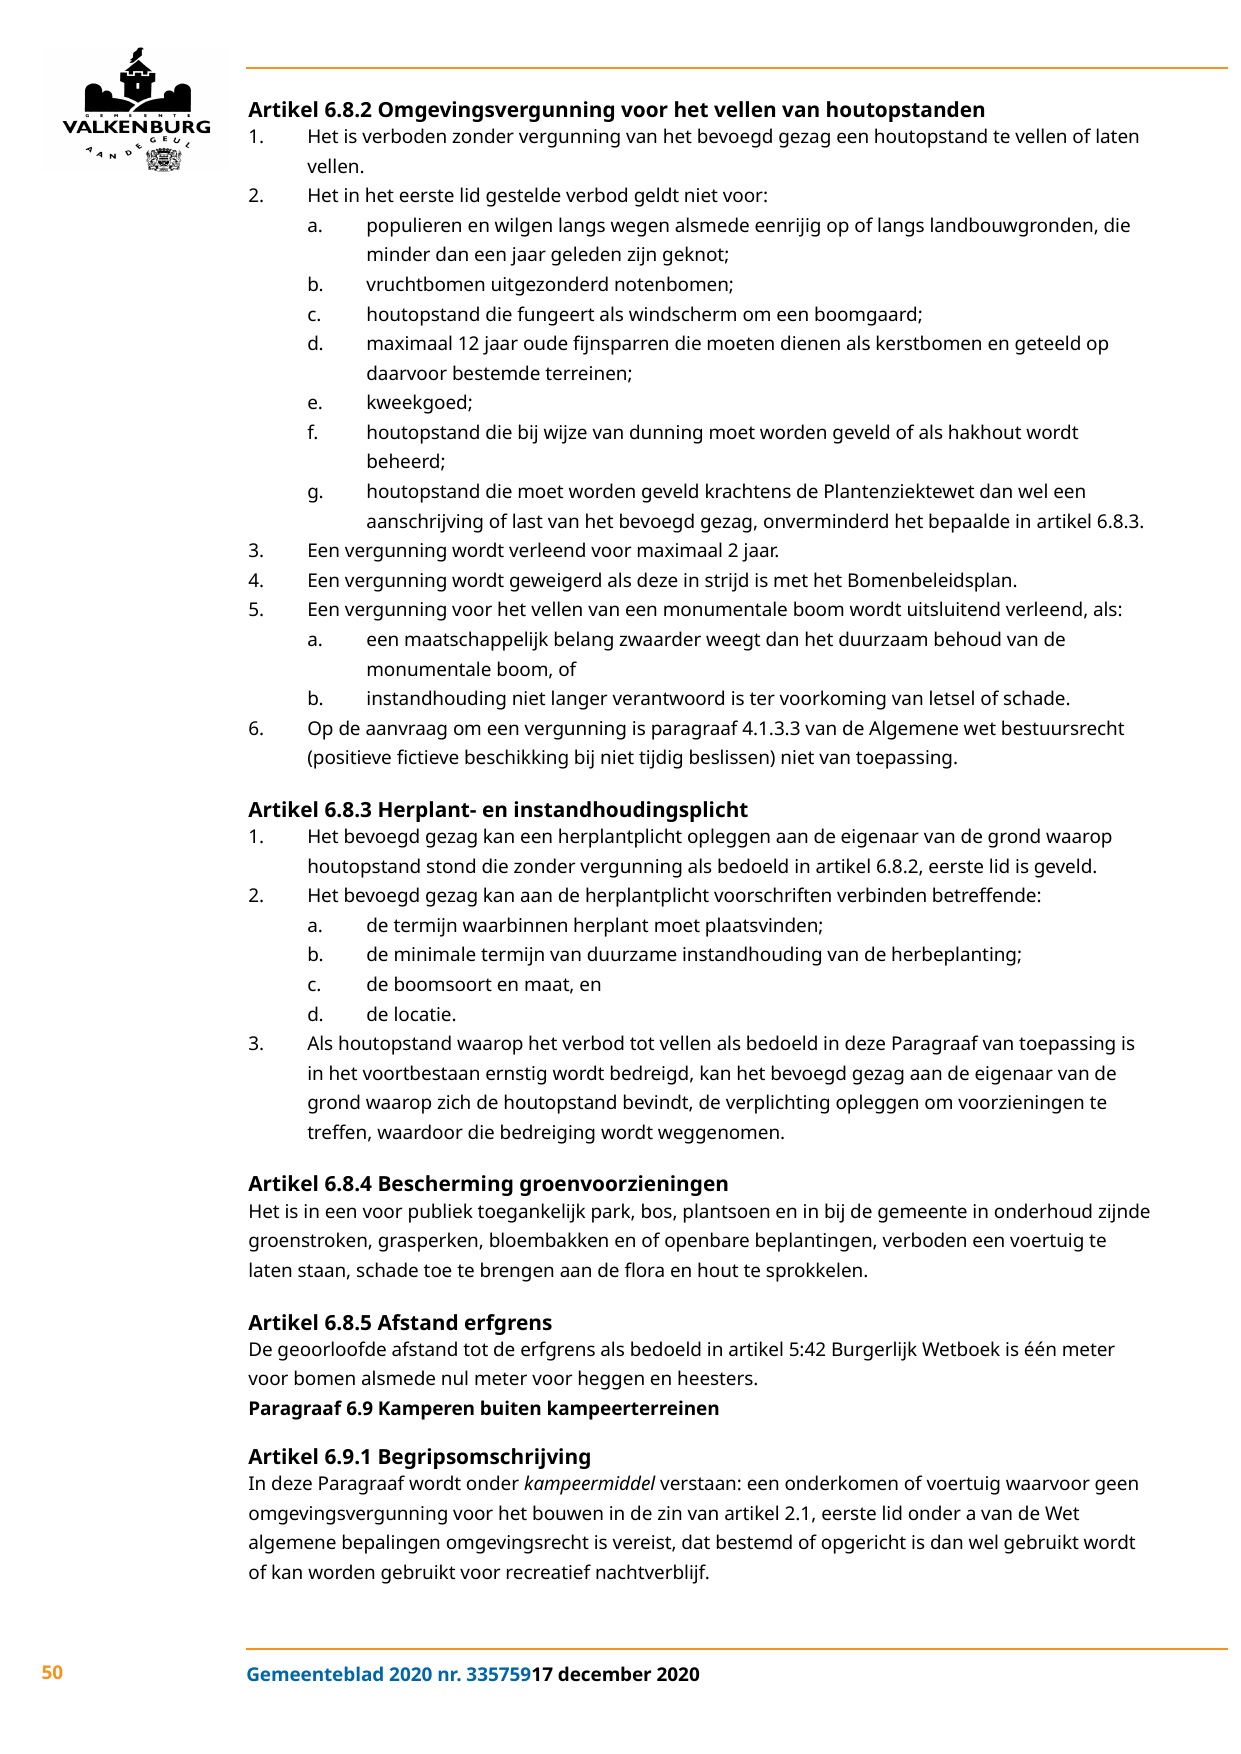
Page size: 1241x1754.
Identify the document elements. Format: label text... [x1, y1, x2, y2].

text Artikel 6.8.5 Afstand erfgrens [248, 1308, 1152, 1336]
list Als houtopstand waarop het verbod tot vellen als bedoeld in deze Paragraaf van toepassing is in het voortbestaan ernstig wordt bedreigd, kan het bevoegd gezag aan de eigenaar van de grond waarop zich de houtopstand bevindt, de verplichting opleggen om voorzieningen te treffen, waardoor die bedreiging wordt weggenomen. [248, 1030, 1152, 1145]
list Het is verboden zonder vergunning van het bevoegd gezag een houtopstand te vellen of laten vellen. [248, 123, 1152, 178]
picture [41, 47, 231, 172]
text Artikel 6.9.1 Begripsomschrijving [248, 1442, 1152, 1470]
text Het is in een voor publiek toegankelijk park, bos, plantsoen en in bij de gemeente in onderhoud zijnde groenstroken, grasperken, bloembakken en of openbare beplantingen, verboden een voertuig te laten staan, schade toe te brengen aan de flora en hout te sprokkelen. [248, 1198, 1152, 1283]
text Artikel 6.8.4 Bescherming groenvoorzieningen [248, 1169, 1152, 1198]
text Artikel 6.8.2 Omgevingsvergunning voor het vellen van houtopstanden [248, 95, 1152, 123]
list Een vergunning wordt verleend voor maximaal 2 jaar. [248, 537, 1152, 563]
list een maatschappelijk belang zwaarder weegt dan het duurzaam behoud van de monumentale boom, of [307, 626, 1152, 681]
text Artikel 6.8.3 Herplant- en instandhoudingsplicht [248, 795, 1152, 823]
list Het bevoegd gezag kan een herplantplicht opleggen aan de eigenaar van de grond waarop houtopstand stond die zonder vergunning als bedoeld in artikel 6.8.2, eerste lid is geveld. [248, 823, 1152, 879]
list vruchtbomen uitgezonderd notenbomen; [307, 271, 1152, 297]
list Een vergunning wordt geweigerd als deze in strijd is met het Bomenbeleidsplan. [248, 567, 1152, 593]
list houtopstand die moet worden geveld krachtens de Plantenziektewet dan wel een aanschrijving of last van het bevoegd gezag, onverminderd het bepaalde in artikel 6.8.3. [307, 478, 1152, 533]
list de locatie. [307, 1001, 1152, 1027]
list kweekgoed; [307, 389, 1152, 415]
list maximaal 12 jaar oude fijnsparren die moeten dienen als kerstbomen en geteeld op daarvoor bestemde terreinen; [307, 330, 1152, 386]
list houtopstand die fungeert als windscherm om een boomgaard; [307, 301, 1152, 326]
list Een vergunning voor het vellen van een monumentale boom wordt uitsluitend verleend, als: [248, 597, 1152, 622]
list instandhouding niet langer verantwoord is ter voorkoming van letsel of schade. [307, 685, 1152, 711]
text In deze Paragraaf wordt onder kampeermiddel verstaan: een onderkomen of voertuig waarvoor geen omgevingsvergunning voor het bouwen in de zin van artikel 2.1, eerste lid onder a van de Wet algemene bepalingen omgevingsrecht is vereist, dat bestemd of opgericht is dan wel gebruikt wordt of kan worden gebruikt voor recreatief nachtverblijf. [248, 1470, 1152, 1585]
list populieren en wilgen langs wegen alsmede eenrijig op of langs landbouwgronden, die minder dan een jaar geleden zijn geknot; [307, 212, 1152, 267]
text De geoorloofde afstand tot de erfgrens als bedoeld in artikel 5:42 Burgerlijk Wetboek is één meter voor bomen alsmede nul meter voor heggen en heesters. [248, 1336, 1152, 1391]
list de boomsoort en maat, en [307, 971, 1152, 997]
text Paragraaf 6.9 Kamperen buiten kampeerterreinen [248, 1395, 1152, 1421]
list Op de aanvraag om een vergunning is paragraaf 4.1.3.3 van de Algemene wet bestuursrecht (positieve fictieve beschikking bij niet tijdig beslissen) niet van toepassing. [248, 715, 1152, 770]
list houtopstand die bij wijze van dunning moet worden geveld of als hakhout wordt beheerd; [307, 419, 1152, 474]
list Het in het eerste lid gestelde verbod geldt niet voor: [248, 182, 1152, 208]
list Het bevoegd gezag kan aan de herplantplicht voorschriften verbinden betreffende: [248, 882, 1152, 908]
list de minimale termijn van duurzame instandhouding van de herbeplanting; [307, 942, 1152, 967]
list de termijn waarbinnen herplant moet plaatsvinden; [307, 912, 1152, 938]
